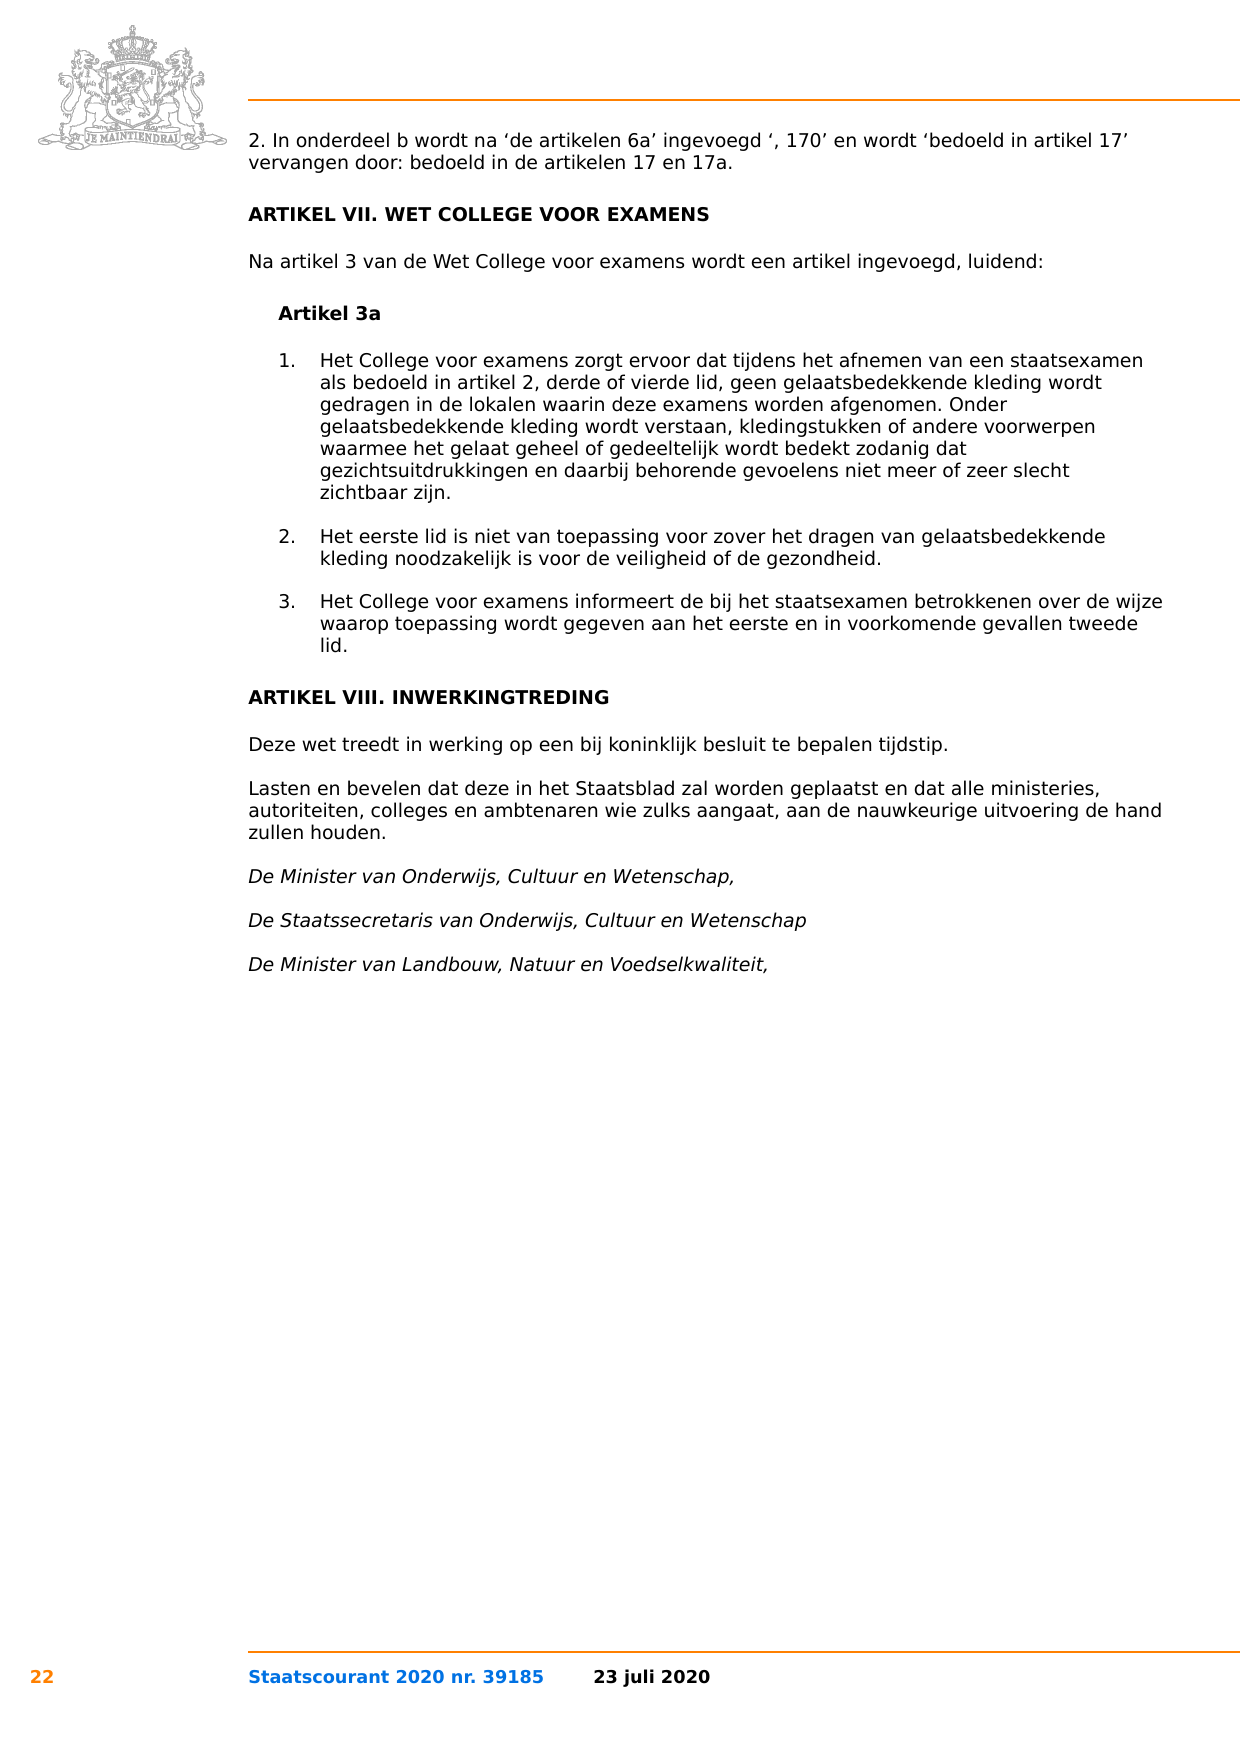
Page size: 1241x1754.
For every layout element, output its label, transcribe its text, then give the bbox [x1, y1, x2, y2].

text De Staatssecretaris van Onderwijs, Cultuur en Wetenschap [248, 910, 1163, 932]
text De Minister van Landbouw, Natuur en Voedselkwaliteit, [248, 954, 1163, 976]
text Lasten en bevelen dat deze in het Staatsblad zal worden geplaatst en dat alle ministeries, autoriteiten, colleges en ambtenaren wie zulks aangaat, aan de nauwkeurige uitvoering de hand zullen houden. [248, 778, 1163, 844]
text 3. Het College voor examens informeert de bij het staatsexamen betrokkenen over de wijze waarop toepassing wordt gegeven aan het eerste en in voorkomende gevallen tweede lid. [278, 591, 1163, 657]
text Deze wet treedt in werking op een bij koninklijk besluit te bepalen tijdstip. [248, 734, 1163, 756]
subtitle ARTIKEL VIII. INWERKINGTREDING [248, 687, 1163, 709]
text De Minister van Onderwijs, Cultuur en Wetenschap, [248, 866, 1163, 888]
subtitle Artikel 3a [278, 303, 1163, 325]
text 2. In onderdeel b wordt na ‘de artikelen 6a’ ingevoegd ‘, 170’ en wordt ‘bedoeld in artikel 17’ vervangen door: bedoeld in de artikelen 17 en 17a. [248, 130, 1163, 174]
text Na artikel 3 van de Wet College voor examens wordt een artikel ingevoegd, luidend: [248, 251, 1163, 273]
text 2. Het eerste lid is niet van toepassing voor zover het dragen van gelaatsbedekkende kleding noodzakelijk is voor de veiligheid of de gezondheid. [278, 526, 1163, 569]
subtitle ARTIKEL VII. WET COLLEGE VOOR EXAMENS [248, 204, 1163, 226]
picture [38, 25, 227, 150]
text 1. Het College voor examens zorgt ervoor dat tijdens het afnemen van een staatsexamen als bedoeld in artikel 2, derde of vierde lid, geen gelaatsbedekkende kleding wordt gedragen in de lokalen waarin deze examens worden afgenomen. Onder gelaatsbedekkende kleding wordt verstaan, kledingstukken of andere voorwerpen waarmee het gelaat geheel of gedeeltelijk wordt bedekt zodanig dat gezichtsuitdrukkingen en daarbij behorende gevoelens niet meer of zeer slecht zichtbaar zijn. [278, 350, 1163, 504]
